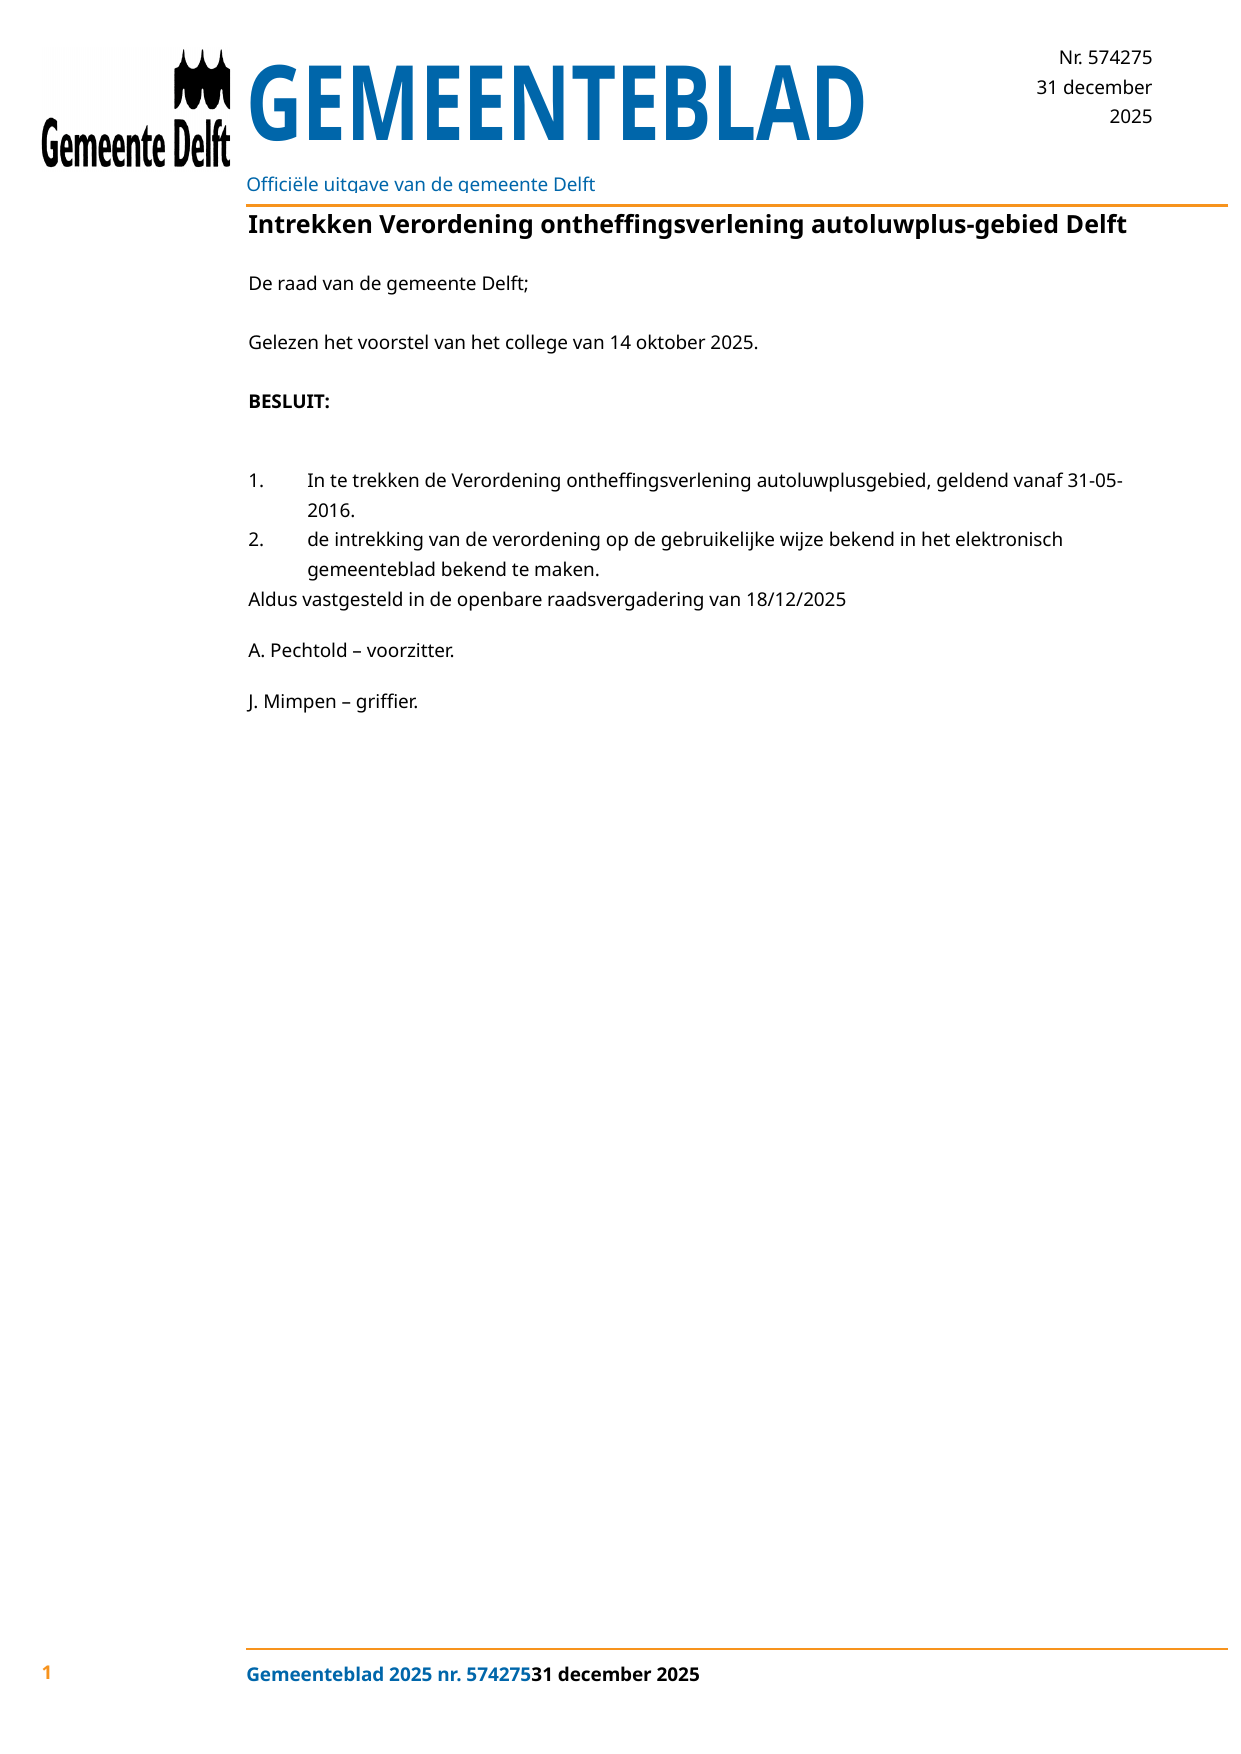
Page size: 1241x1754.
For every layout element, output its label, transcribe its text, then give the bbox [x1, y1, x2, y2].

text A. Pechtold – voorzitter. [248, 637, 1152, 663]
picture [41, 47, 231, 172]
list de intrekking van de verordening op de gebruikelijke wijze bekend in het elektronisch gemeenteblad bekend te maken. [248, 527, 1152, 582]
text Aldus vastgesteld in de openbare raadsvergadering van 18/12/2025 [248, 586, 1152, 612]
text Gelezen het voorstel van het college van 14 oktober 2025. [248, 329, 1152, 355]
list In te trekken de Verordening ontheffingsverlening autoluwplusgebied, geldend vanaf 31-05-2016. [248, 467, 1152, 523]
text De raad van de gemeente Delft; [248, 270, 1152, 296]
text BESLUIT: [248, 389, 1152, 414]
text J. Mimpen – griffier. [248, 689, 1152, 714]
text Intrekken Verordening ontheffingsverlening autoluwplus-gebied Delft [248, 207, 1152, 241]
